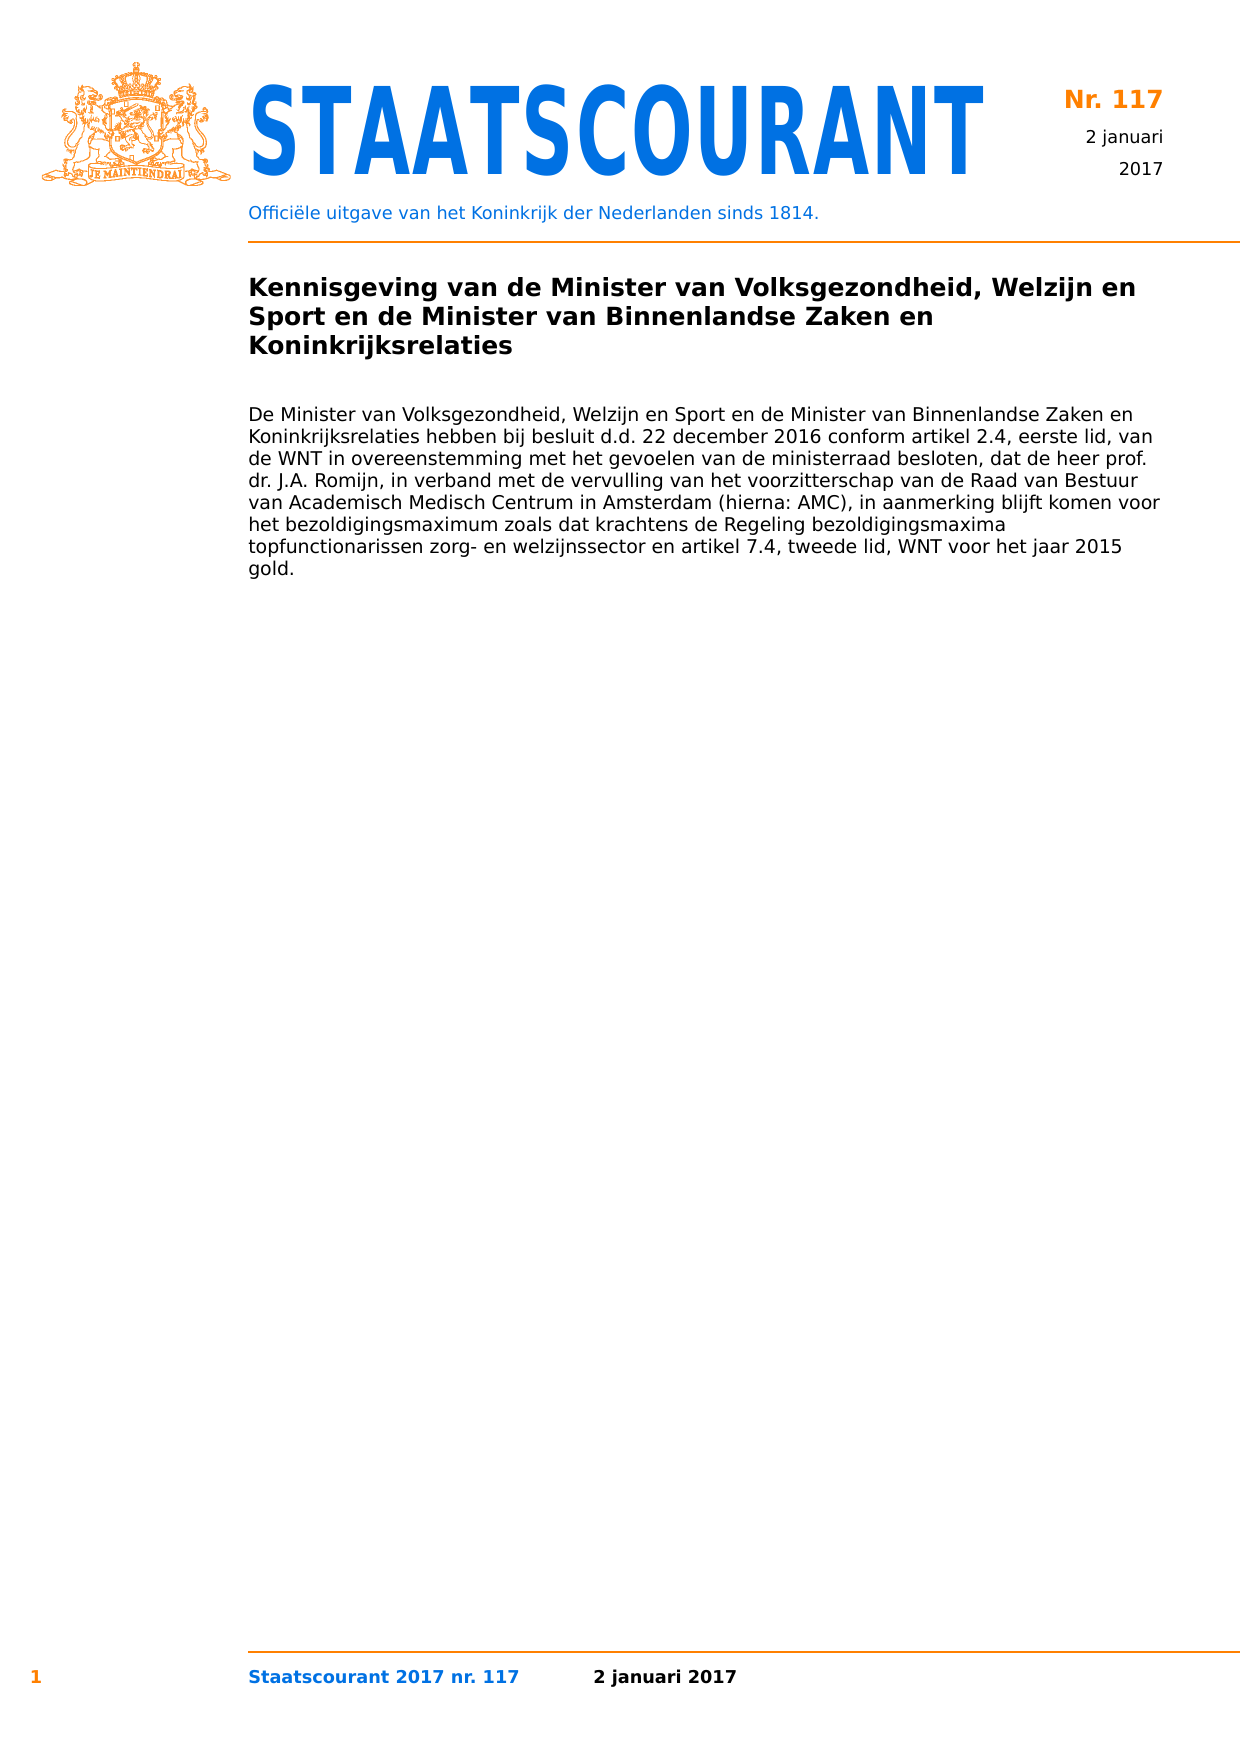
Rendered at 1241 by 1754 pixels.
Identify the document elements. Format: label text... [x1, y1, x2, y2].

table_cell 2017 [998, 153, 1240, 203]
table_cell 2 januari [998, 121, 1240, 153]
table_header STAATSCOURANT [248, 62, 998, 203]
text De Minister van Volksgezondheid, Welzijn en Sport en de Minister van Binnenlandse Zaken en Koninkrijksrelaties hebben bij besluit d.d. 22 december 2016 conform artikel 2.4, eerste lid, van de WNT in overeenstemming met het gevoelen van de ministerraad besloten, dat de heer prof. dr. J.A. Romijn, in verband met de vervulling van het voorzitterschap van de Raad van Bestuur van Academisch Medisch Centrum in Amsterdam (hierna: AMC), in aanmerking blijft komen voor het bezoldigingsmaximum zoals dat krachtens de Regeling bezoldigingsmaxima topfunctionarissen zorg- en welzijnssector en artikel 7.4, tweede lid, WNT voor het jaar 2015 gold. [248, 404, 1163, 580]
subtitle Kennisgeving van de Minister van Volksgezondheid, Welzijn en Sport en de Minister van Binnenlandse Zaken en Koninkrijksrelaties [248, 273, 1163, 361]
table_cell Officiële uitgave van het Koninkrijk der Nederlanden sinds 1814. [248, 203, 1240, 241]
picture [41, 62, 231, 186]
table_header Nr. 117 [998, 62, 1240, 121]
table_header [25, 62, 248, 241]
